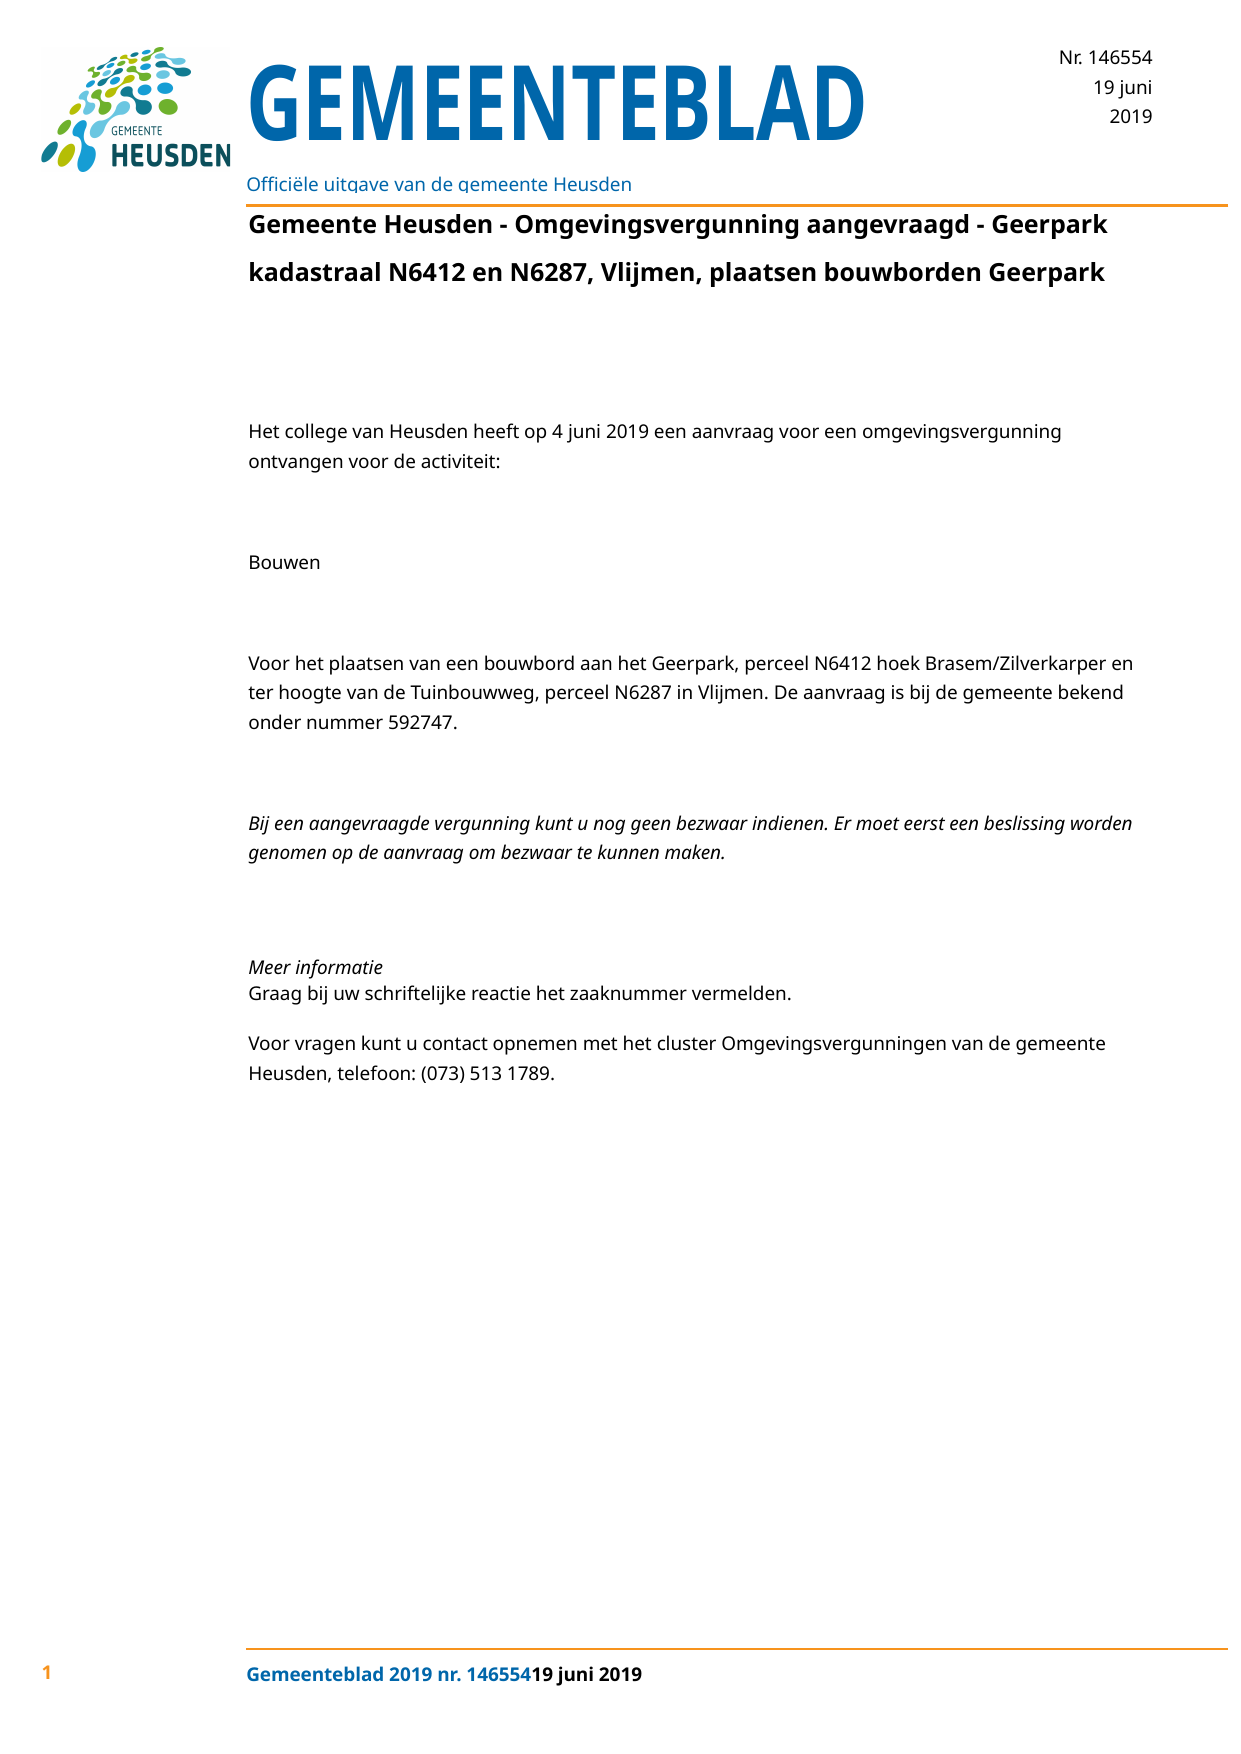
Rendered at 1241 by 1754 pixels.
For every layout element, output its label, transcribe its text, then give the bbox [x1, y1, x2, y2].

text Bij een aangevraagde vergunning kunt u nog geen bezwaar indienen. Er moet eerst een beslissing worden genomen op de aanvraag om bezwaar te kunnen maken. [248, 810, 1152, 865]
text Voor vragen kunt u contact opnemen met het cluster Omgevingsvergunningen van de gemeente Heusden, telefoon: (073) 513 1789. [248, 1030, 1152, 1085]
text Bouwen [248, 549, 1152, 575]
text Graag bij uw schriftelijke reactie het zaaknummer vermelden. [248, 980, 1152, 1005]
text Het college van Heusden heeft op 4 juni 2019 een aanvraag voor een omgevingsvergunning ontvangen voor de activiteit: [248, 419, 1152, 474]
text Gemeente Heusden - Omgevingsvergunning aangevraagd - Geerpark kadastraal N6412 en N6287, Vlijmen, plaatsen bouwborden Geerpark [248, 207, 1152, 288]
picture [41, 47, 231, 172]
text Meer informatie [248, 954, 1152, 980]
text Voor het plaatsen van een bouwbord aan het Geerpark, perceel N6412 hoek Brasem/Zilverkarper en ter hoogte van de Tuinbouwweg, perceel N6287 in Vlijmen. De aanvraag is bij de gemeente bekend onder nummer 592747. [248, 650, 1152, 735]
